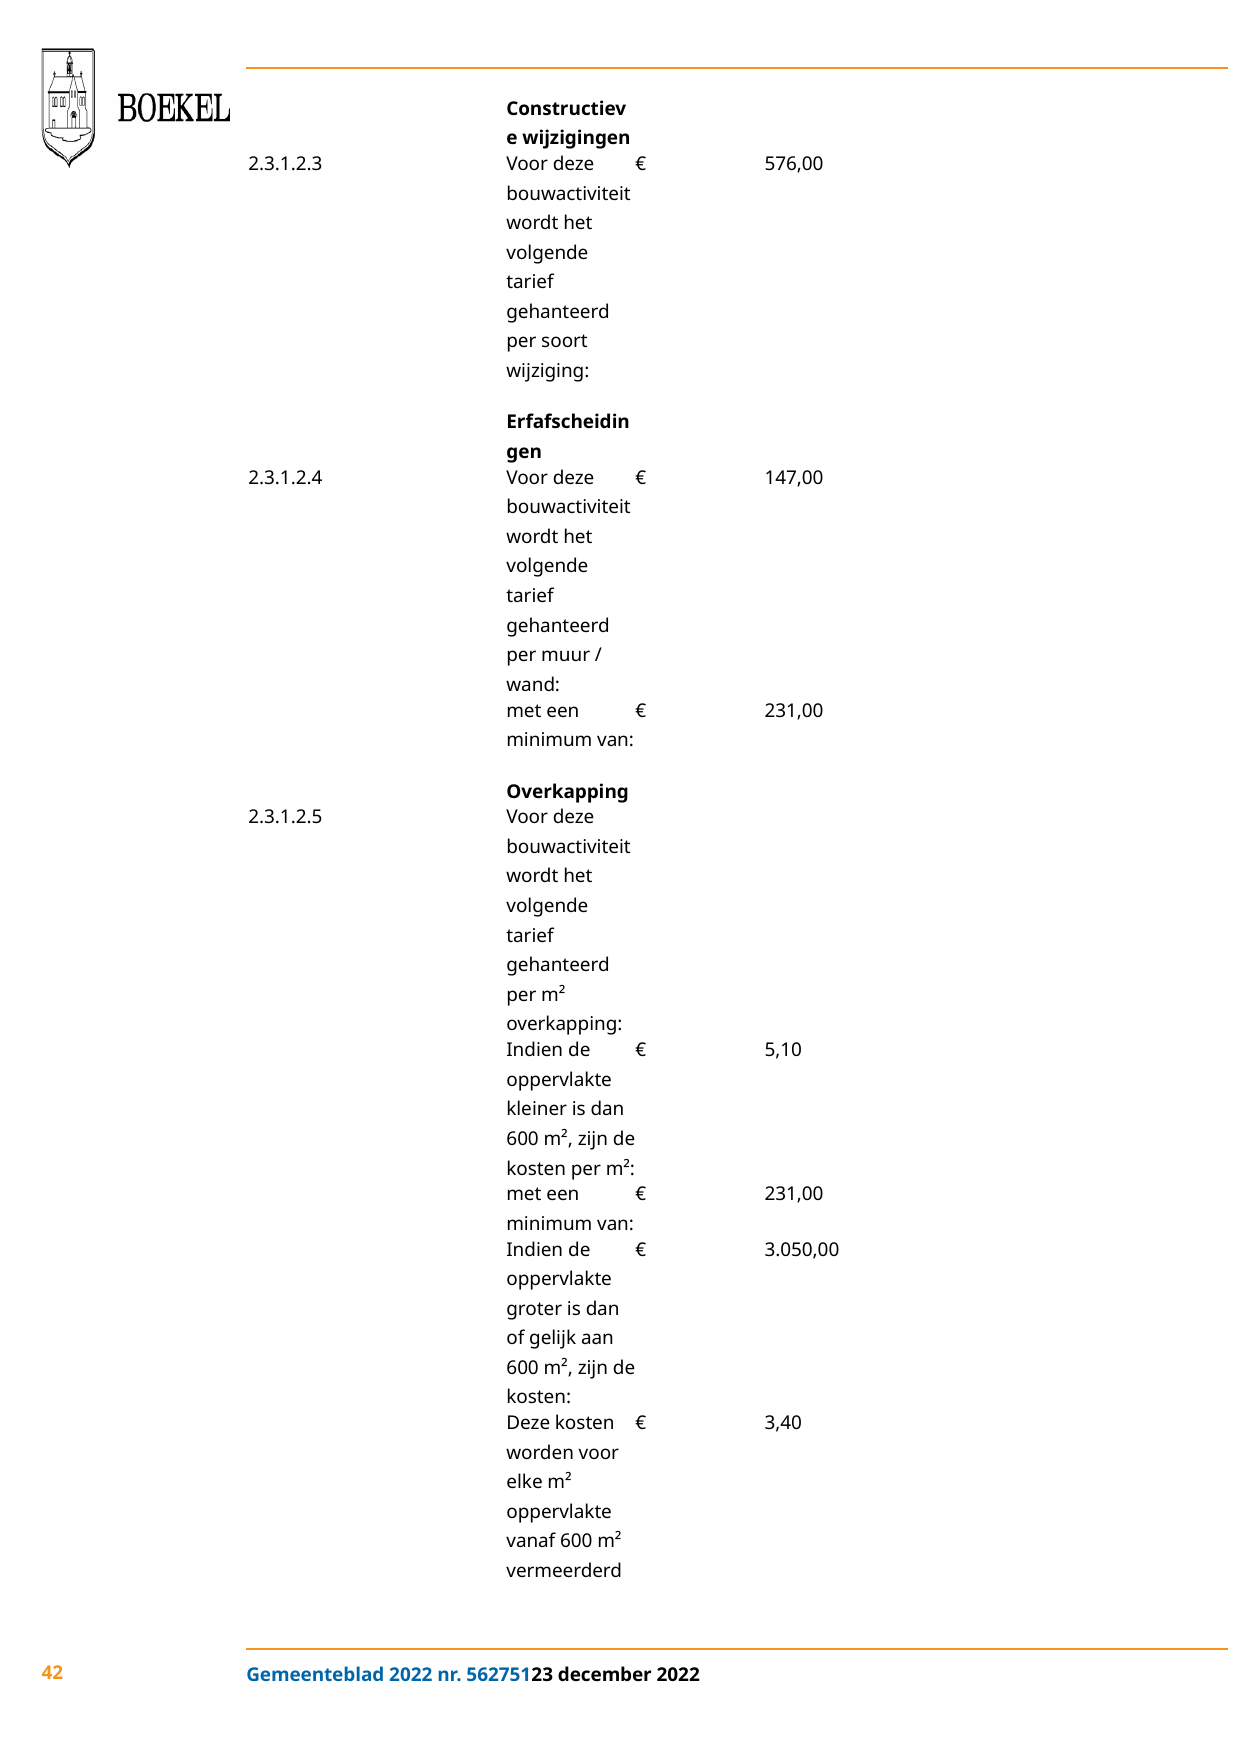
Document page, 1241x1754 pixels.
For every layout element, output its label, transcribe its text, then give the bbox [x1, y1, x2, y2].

table_cell 5,10 [764, 1036, 1022, 1180]
table_cell € [635, 150, 764, 383]
picture [41, 47, 231, 172]
table_cell Indien de oppervlakte kleiner is dan 600 m², zijn de kosten per m²: [506, 1036, 635, 1180]
table_cell [764, 778, 1022, 803]
table_cell [635, 383, 764, 409]
table_cell [635, 409, 764, 464]
table_cell € [635, 697, 764, 752]
table_cell € [635, 464, 764, 697]
table_cell € [635, 1180, 764, 1236]
table_cell Erfafscheidingen [506, 409, 635, 464]
table_cell 3.050,00 [764, 1236, 1022, 1409]
table_cell [635, 752, 764, 778]
table_cell [635, 804, 764, 1036]
table_cell [635, 95, 764, 150]
table_cell Deze kosten worden voor elke m² oppervlakte vanaf 600 m² vermeerderd [506, 1409, 635, 1583]
table_cell 147,00 [764, 464, 1022, 697]
table_cell met een minimum van: [506, 1180, 635, 1236]
table_cell [764, 95, 1022, 150]
table_cell [764, 409, 1022, 464]
table_cell € [635, 1236, 764, 1409]
table_cell 2.3.1.2.3 [248, 150, 506, 383]
table_cell 231,00 [764, 1180, 1022, 1236]
table_cell [764, 383, 1022, 409]
table_cell [248, 1236, 506, 1409]
table_cell Constructieve wijzigingen [506, 95, 635, 150]
table_cell [248, 383, 506, 409]
table_cell [248, 1409, 506, 1583]
table_cell 2.3.1.2.5 [248, 804, 506, 1036]
table_cell [248, 697, 506, 752]
table_cell [635, 778, 764, 803]
table_cell [764, 804, 1022, 1036]
table_cell [248, 1180, 506, 1236]
table_cell [248, 1036, 506, 1180]
table_cell [248, 752, 506, 778]
table_cell Voor deze bouwactiviteit wordt het volgende tarief gehanteerd per m² overkapping: [506, 804, 635, 1036]
table_cell [248, 778, 506, 803]
table_cell € [635, 1036, 764, 1180]
table_cell 3,40 [764, 1409, 1022, 1583]
table_cell 576,00 [764, 150, 1022, 383]
table_cell [248, 409, 506, 464]
table_cell met een minimum van: [506, 697, 635, 752]
table_cell [506, 383, 635, 409]
table_cell 231,00 [764, 697, 1022, 752]
table_cell Indien de oppervlakte groter is dan of gelijk aan 600 m², zijn de kosten: [506, 1236, 635, 1409]
table_cell [764, 752, 1022, 778]
table_cell € [635, 1409, 764, 1583]
table_cell 2.3.1.2.4 [248, 464, 506, 697]
table_cell Overkapping [506, 778, 635, 803]
table_cell [248, 95, 506, 150]
table_cell Voor deze bouwactiviteit wordt het volgende tarief gehanteerd per soort wijziging: [506, 150, 635, 383]
table_cell [506, 752, 635, 778]
table_cell Voor deze bouwactiviteit wordt het volgende tarief gehanteerd per muur / wand: [506, 464, 635, 697]
